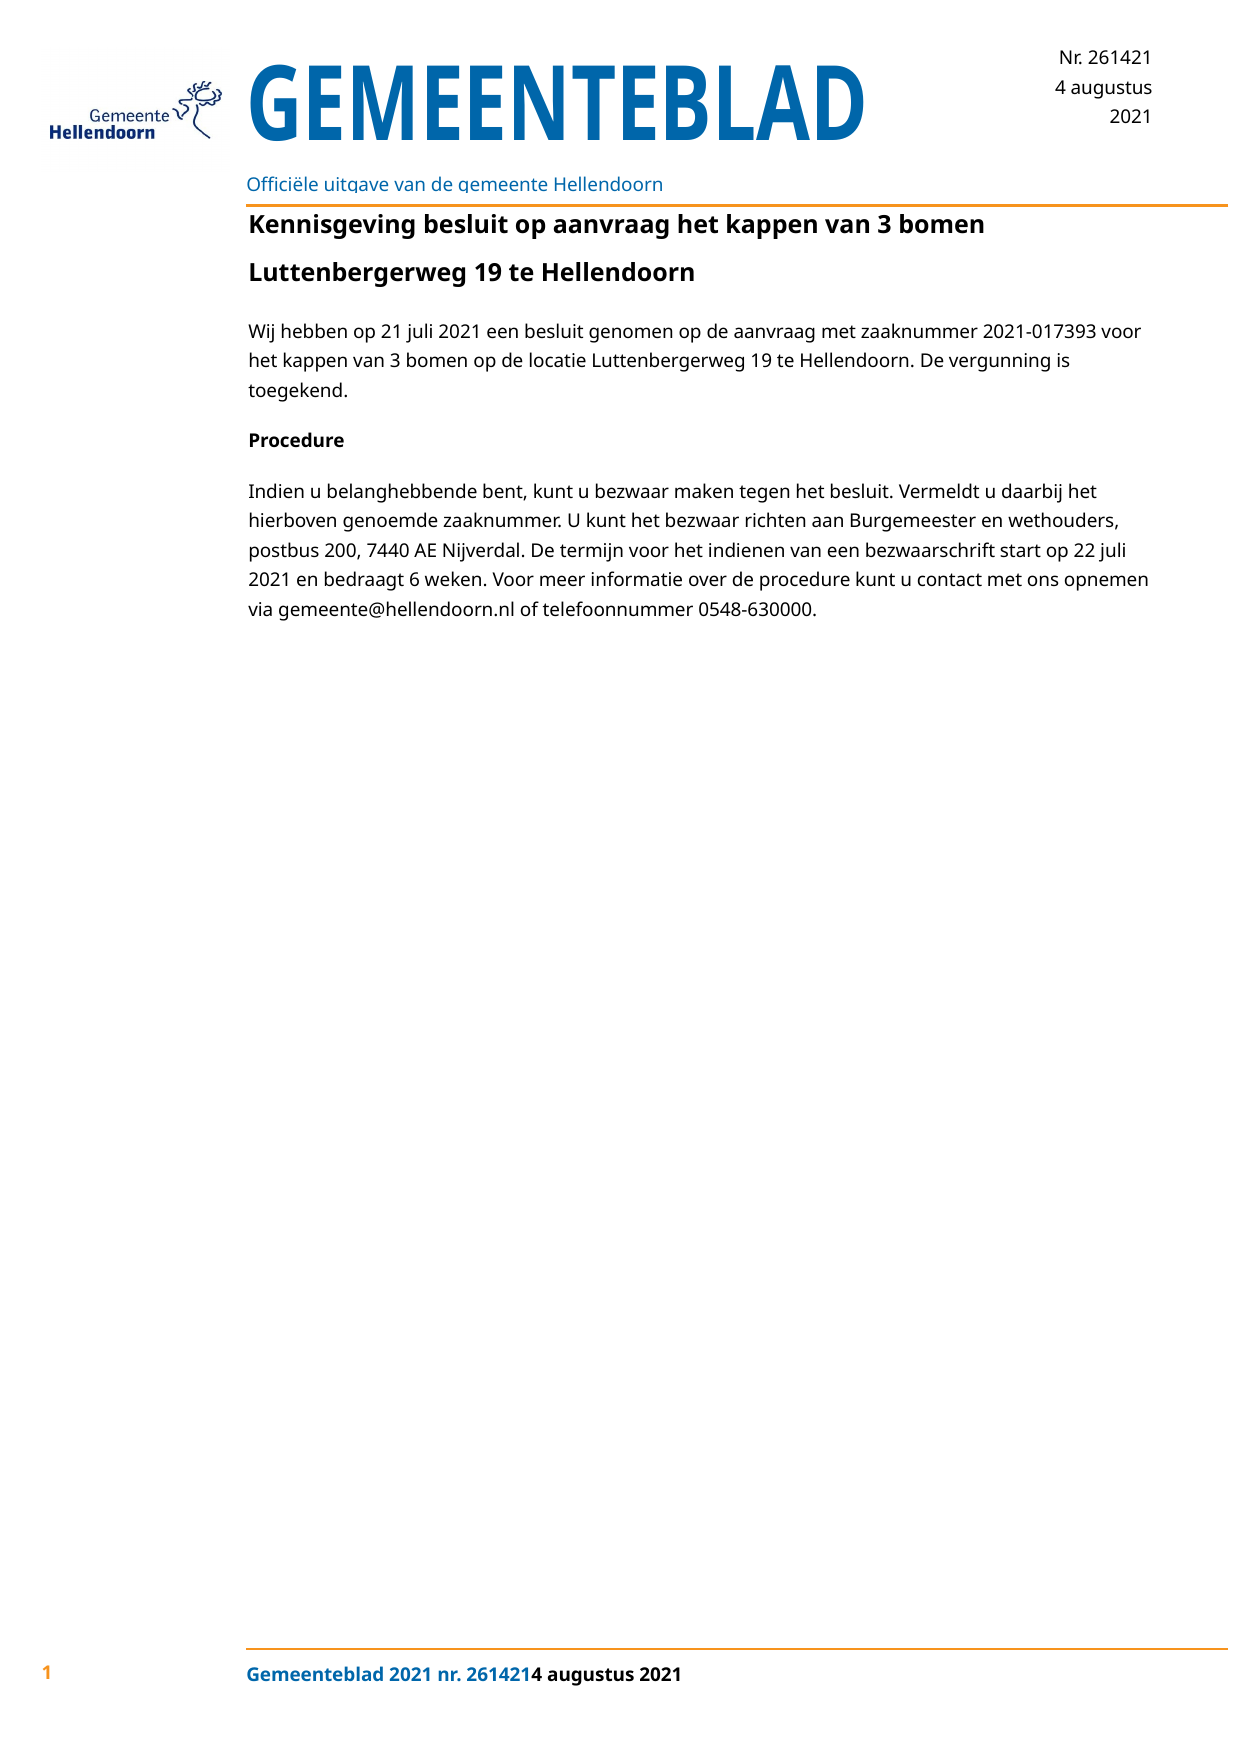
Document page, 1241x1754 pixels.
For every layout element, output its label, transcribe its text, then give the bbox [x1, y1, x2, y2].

text Indien u belanghebbende bent, kunt u bezwaar maken tegen het besluit. Vermeldt u daarbij het hierboven genoemde zaaknummer. U kunt het bezwaar richten aan Burgemeester en wethouders, postbus 200, 7440 AE Nijverdal. De termijn voor het indienen van een bezwaarschrift start op 22 juli 2021 en bedraagt 6 weken. Voor meer informatie over de procedure kunt u contact met ons opnemen via gemeente@hellendoorn.nl of telefoonnummer 0548-630000. [248, 478, 1152, 622]
text Procedure [248, 427, 1152, 453]
text Kennisgeving besluit op aanvraag het kappen van 3 bomen Luttenbergerweg 19 te Hellendoorn [248, 207, 1152, 288]
text Wij hebben op 21 juli 2021 een besluit genomen op de aanvraag met zaaknummer 2021-017393 voor het kappen van 3 bomen op de locatie Luttenbergerweg 19 te Hellendoorn. De vergunning is toegekend. [248, 318, 1152, 403]
picture [41, 47, 231, 172]
